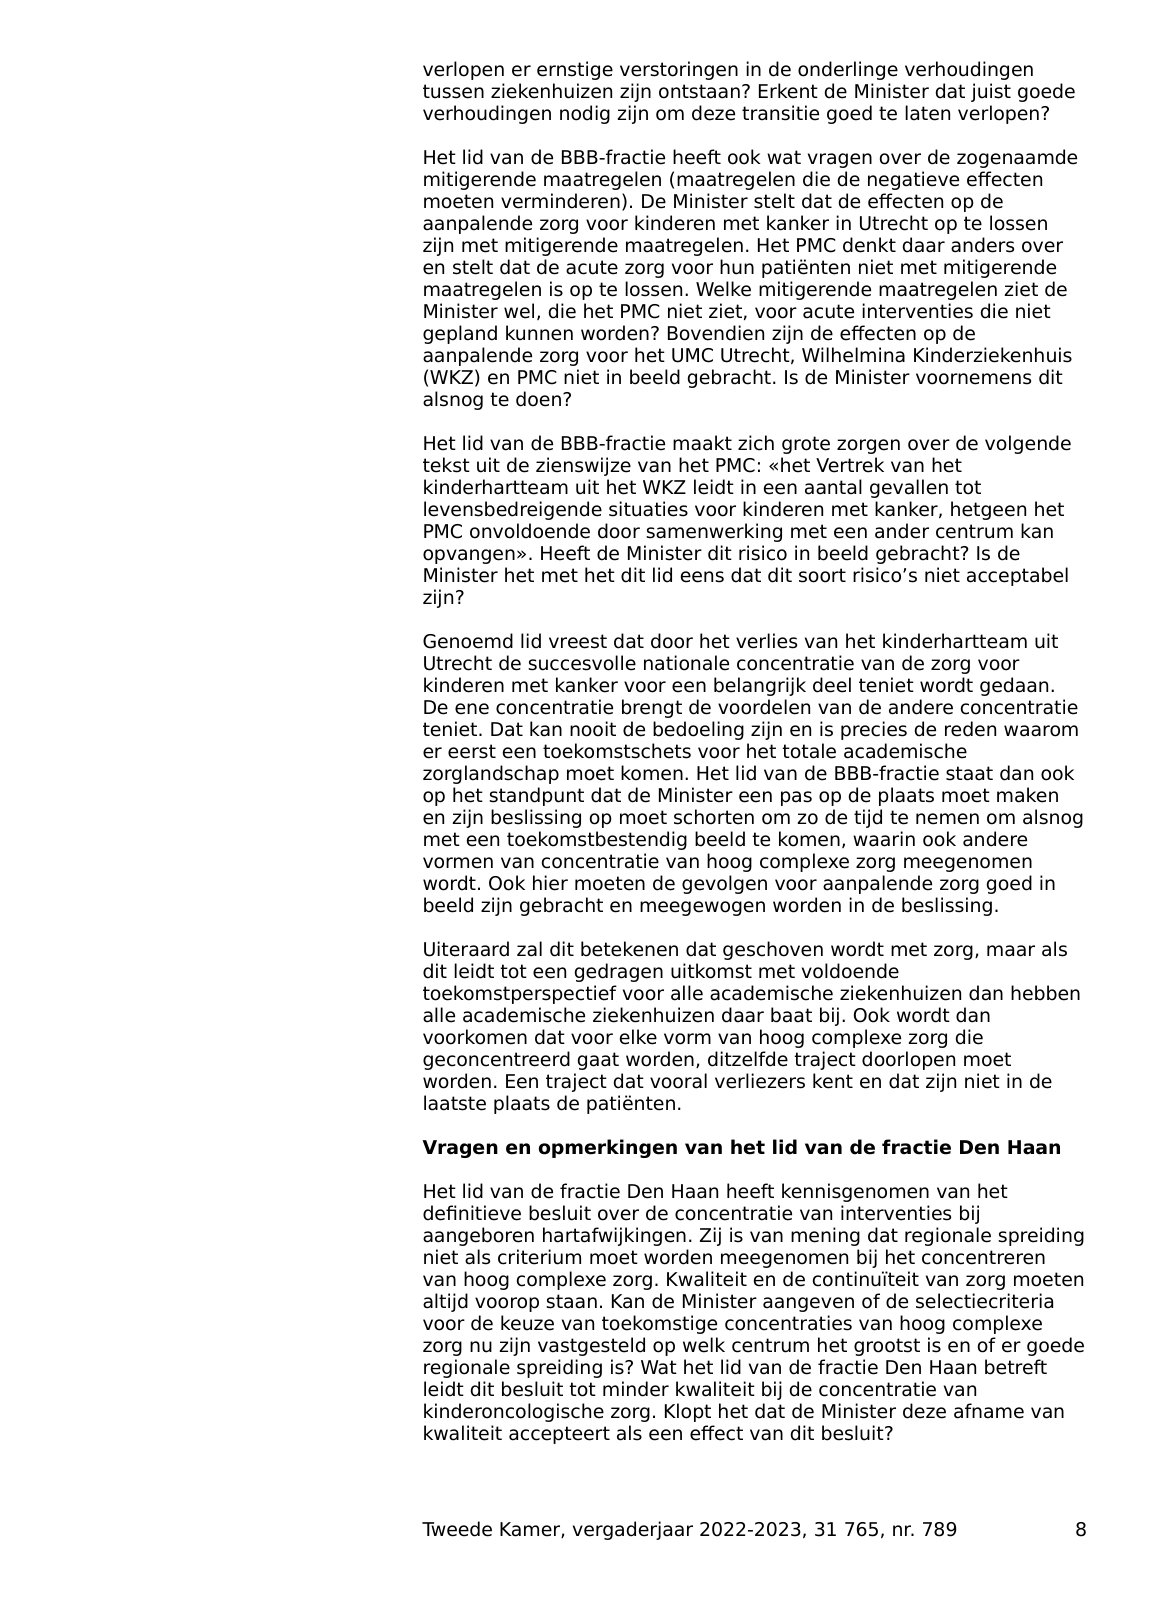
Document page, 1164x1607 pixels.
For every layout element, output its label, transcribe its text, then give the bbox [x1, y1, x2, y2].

subtitle Vragen en opmerkingen van het lid van de fractie Den Haan [422, 1137, 1087, 1159]
text Het lid van de BBB-fractie maakt zich grote zorgen over de volgende tekst uit de zienswijze van het PMC: «het Vertrek van het kinderhartteam uit het WKZ leidt in een aantal gevallen tot levensbedreigende situaties voor kinderen met kanker, hetgeen het PMC onvoldoende door samenwerking met een ander centrum kan opvangen». Heeft de Minister dit risico in beeld gebracht? Is de Minister het met het dit lid eens dat dit soort risico’s niet acceptabel zijn? [422, 433, 1087, 609]
text Genoemd lid vreest dat door het verlies van het kinderhartteam uit Utrecht de succesvolle nationale concentratie van de zorg voor kinderen met kanker voor een belangrijk deel teniet wordt gedaan. De ene concentratie brengt de voordelen van de andere concentratie teniet. Dat kan nooit de bedoeling zijn en is precies de reden waarom er eerst een toekomstschets voor het totale academische zorglandschap moet komen. Het lid van de BBB-fractie staat dan ook op het standpunt dat de Minister een pas op de plaats moet maken en zijn beslissing op moet schorten om zo de tijd te nemen om alsnog met een toekomstbestendig beeld te komen, waarin ook andere vormen van concentratie van hoog complexe zorg meegenomen wordt. Ook hier moeten de gevolgen voor aanpalende zorg goed in beeld zijn gebracht en meegewogen worden in de beslissing. [422, 631, 1087, 917]
text verlopen er ernstige verstoringen in de onderlinge verhoudingen tussen ziekenhuizen zijn ontstaan? Erkent de Minister dat juist goede verhoudingen nodig zijn om deze transitie goed te laten verlopen? [422, 59, 1087, 125]
text Het lid van de fractie Den Haan heeft kennisgenomen van het definitieve besluit over de concentratie van interventies bij aangeboren hartafwijkingen. Zij is van mening dat regionale spreiding niet als criterium moet worden meegenomen bij het concentreren van hoog complexe zorg. Kwaliteit en de continuïteit van zorg moeten altijd voorop staan. Kan de Minister aangeven of de selectiecriteria voor de keuze van toekomstige concentraties van hoog complexe zorg nu zijn vastgesteld op welk centrum het grootst is en of er goede regionale spreiding is? Wat het lid van de fractie Den Haan betreft leidt dit besluit tot minder kwaliteit bij de concentratie van kinderoncologische zorg. Klopt het dat de Minister deze afname van kwaliteit accepteert als een effect van dit besluit? [422, 1181, 1087, 1445]
text Het lid van de BBB-fractie heeft ook wat vragen over de zogenaamde mitigerende maatregelen (maatregelen die de negatieve effecten moeten verminderen). De Minister stelt dat de effecten op de aanpalende zorg voor kinderen met kanker in Utrecht op te lossen zijn met mitigerende maatregelen. Het PMC denkt daar anders over en stelt dat de acute zorg voor hun patiënten niet met mitigerende maatregelen is op te lossen. Welke mitigerende maatregelen ziet de Minister wel, die het PMC niet ziet, voor acute interventies die niet gepland kunnen worden? Bovendien zijn de effecten op de aanpalende zorg voor het UMC Utrecht, Wilhelmina Kinderziekenhuis (WKZ) en PMC niet in beeld gebracht. Is de Minister voornemens dit alsnog te doen? [422, 147, 1087, 411]
text Uiteraard zal dit betekenen dat geschoven wordt met zorg, maar als dit leidt tot een gedragen uitkomst met voldoende toekomstperspectief voor alle academische ziekenhuizen dan hebben alle academische ziekenhuizen daar baat bij. Ook wordt dan voorkomen dat voor elke vorm van hoog complexe zorg die geconcentreerd gaat worden, ditzelfde traject doorlopen moet worden. Een traject dat vooral verliezers kent en dat zijn niet in de laatste plaats de patiënten. [422, 939, 1087, 1115]
